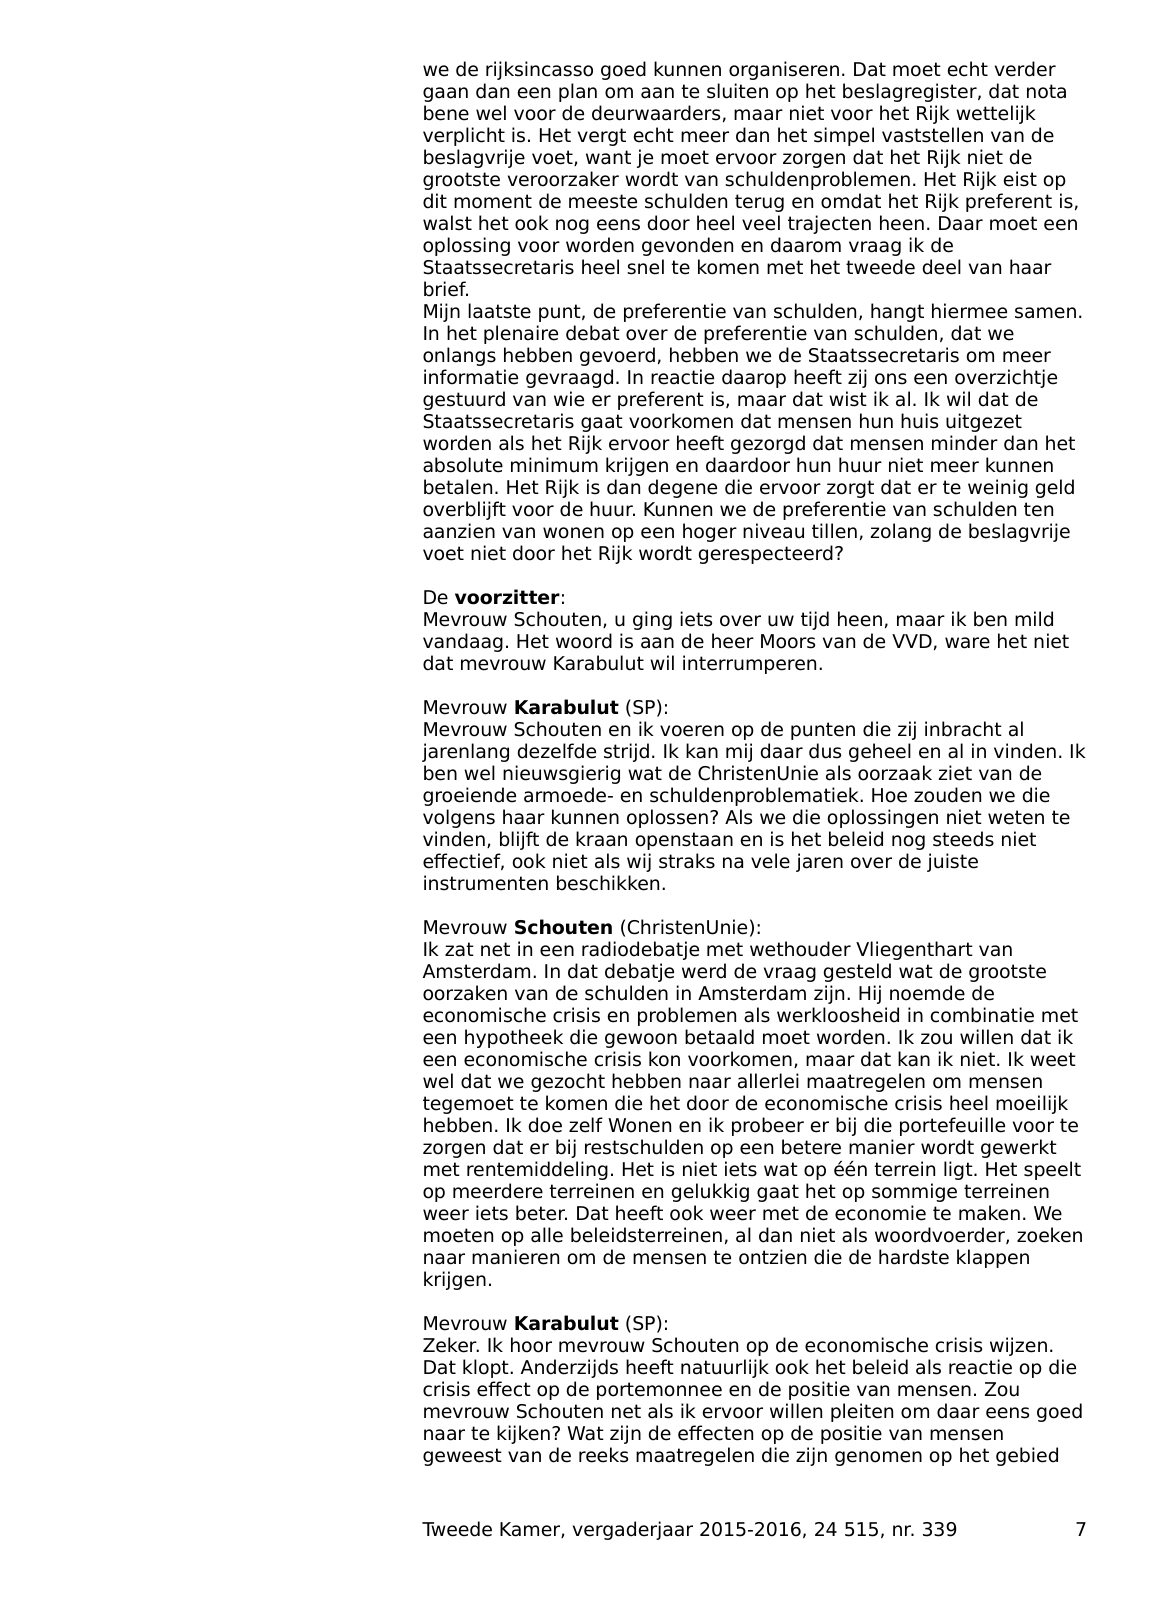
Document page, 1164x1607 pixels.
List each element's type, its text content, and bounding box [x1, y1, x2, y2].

text we de rijksincasso goed kunnen organiseren. Dat moet echt verder gaan dan een plan om aan te sluiten op het beslagregister, dat nota bene wel voor de deurwaarders, maar niet voor het Rijk wettelijk verplicht is. Het vergt echt meer dan het simpel vaststellen van de beslagvrije voet, want je moet ervoor zorgen dat het Rijk niet de grootste veroorzaker wordt van schuldenproblemen. Het Rijk eist op dit moment de meeste schulden terug en omdat het Rijk preferent is, walst het ook nog eens door heel veel trajecten heen. Daar moet een oplossing voor worden gevonden en daarom vraag ik de Staatssecretaris heel snel te komen met het tweede deel van haar brief. [422, 59, 1087, 301]
text Mijn laatste punt, de preferentie van schulden, hangt hiermee samen. In het plenaire debat over de preferentie van schulden, dat we onlangs hebben gevoerd, hebben we de Staatssecretaris om meer informatie gevraagd. In reactie daarop heeft zij ons een overzichtje gestuurd van wie er preferent is, maar dat wist ik al. Ik wil dat de Staatssecretaris gaat voorkomen dat mensen hun huis uitgezet worden als het Rijk ervoor heeft gezorgd dat mensen minder dan het absolute minimum krijgen en daardoor hun huur niet meer kunnen betalen. Het Rijk is dan degene die ervoor zorgt dat er te weinig geld overblijft voor de huur. Kunnen we de preferentie van schulden ten aanzien van wonen op een hoger niveau tillen, zolang de beslagvrije voet niet door het Rijk wordt gerespecteerd? [422, 301, 1087, 564]
text Mevrouw Karabulut (SP): [422, 697, 1087, 719]
text Mevrouw Schouten, u ging iets over uw tijd heen, maar ik ben mild vandaag. Het woord is aan de heer Moors van de VVD, ware het niet dat mevrouw Karabulut wil interrumperen. [422, 609, 1087, 675]
text Zeker. Ik hoor mevrouw Schouten op de economische crisis wijzen. Dat klopt. Anderzijds heeft natuurlijk ook het beleid als reactie op die crisis effect op de portemonnee en de positie van mensen. Zou mevrouw Schouten net als ik ervoor willen pleiten om daar eens goed naar te kijken? Wat zijn de effecten op de positie van mensen geweest van de reeks maatregelen die zijn genomen op het gebied [422, 1335, 1087, 1467]
text Ik zat net in een radiodebatje met wethouder Vliegenthart van Amsterdam. In dat debatje werd de vraag gesteld wat de grootste oorzaken van de schulden in Amsterdam zijn. Hij noemde de economische crisis en problemen als werkloosheid in combinatie met een hypotheek die gewoon betaald moet worden. Ik zou willen dat ik een economische crisis kon voorkomen, maar dat kan ik niet. Ik weet wel dat we gezocht hebben naar allerlei maatregelen om mensen tegemoet te komen die het door de economische crisis heel moeilijk hebben. Ik doe zelf Wonen en ik probeer er bij die portefeuille voor te zorgen dat er bij restschulden op een betere manier wordt gewerkt met rentemiddeling. Het is niet iets wat op één terrein ligt. Het speelt op meerdere terreinen en gelukkig gaat het op sommige terreinen weer iets beter. Dat heeft ook weer met de economie te maken. We moeten op alle beleidsterreinen, al dan niet als woordvoerder, zoeken naar manieren om de mensen te ontzien die de hardste klappen krijgen. [422, 939, 1087, 1291]
text Mevrouw Schouten (ChristenUnie): [422, 917, 1087, 939]
text Mevrouw Schouten en ik voeren op de punten die zij inbracht al jarenlang dezelfde strijd. Ik kan mij daar dus geheel en al in vinden. Ik ben wel nieuwsgierig wat de ChristenUnie als oorzaak ziet van de groeiende armoede- en schuldenproblematiek. Hoe zouden we die volgens haar kunnen oplossen? Als we die oplossingen niet weten te vinden, blijft de kraan openstaan en is het beleid nog steeds niet effectief, ook niet als wij straks na vele jaren over de juiste instrumenten beschikken. [422, 719, 1087, 895]
text De voorzitter: [422, 587, 1087, 609]
text Mevrouw Karabulut (SP): [422, 1313, 1087, 1335]
